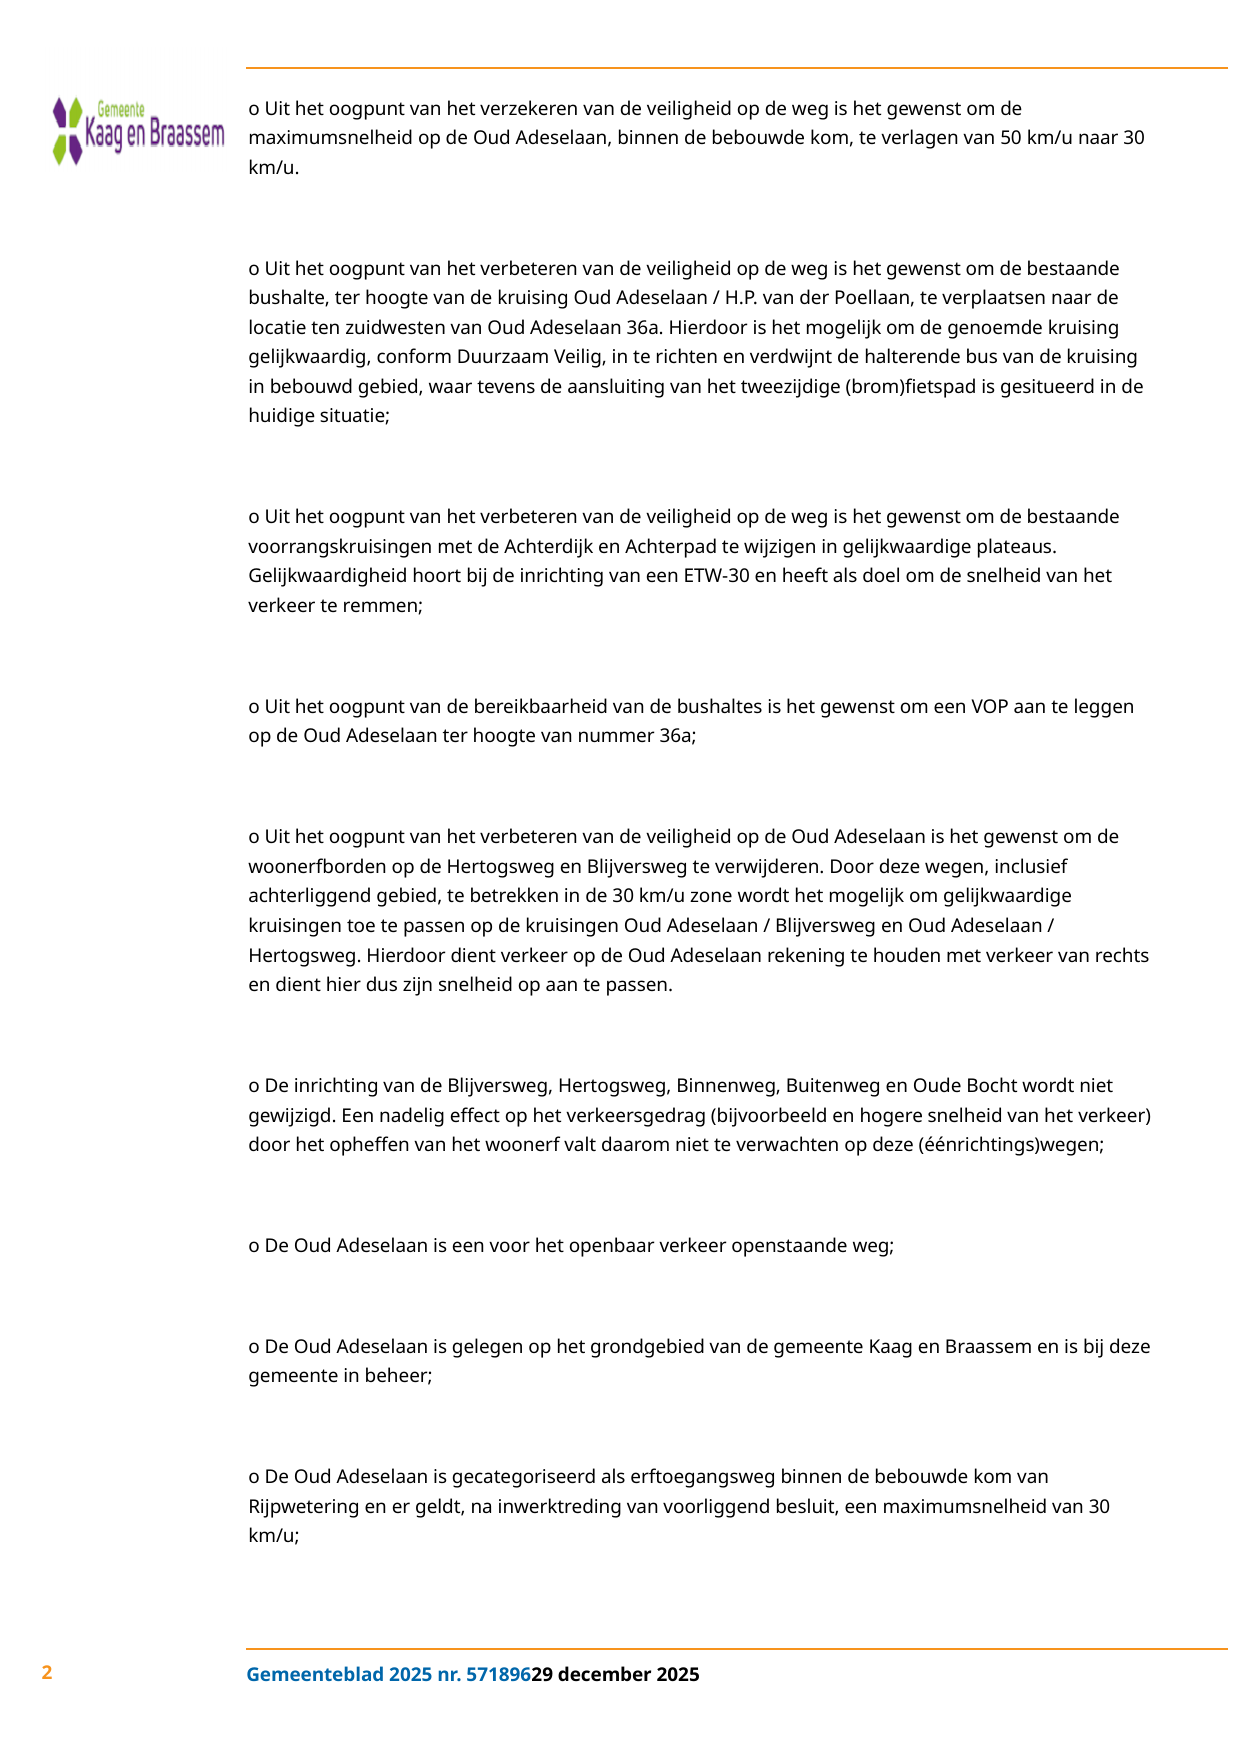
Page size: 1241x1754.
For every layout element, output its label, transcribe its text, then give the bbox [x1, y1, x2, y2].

text o De Oud Adeselaan is een voor het openbaar verkeer openstaande weg; [248, 1232, 1152, 1258]
text o Uit het oogpunt van het verzekeren van de veiligheid op de weg is het gewenst om de maximumsnelheid op de Oud Adeselaan, binnen de bebouwde kom, te verlagen van 50 km/u naar 30 km/u. [248, 95, 1152, 180]
picture [41, 47, 231, 172]
text o Uit het oogpunt van het verbeteren van de veiligheid op de Oud Adeselaan is het gewenst om de woonerfborden op de Hertogsweg en Blijversweg te verwijderen. Door deze wegen, inclusief achterliggend gebied, te betrekken in de 30 km/u zone wordt het mogelijk om gelijkwaardige kruisingen toe te passen op de kruisingen Oud Adeselaan / Blijversweg en Oud Adeselaan / Hertogsweg. Hierdoor dient verkeer op de Oud Adeselaan rekening te houden met verkeer van rechts en dient hier dus zijn snelheid op aan te passen. [248, 823, 1152, 997]
text o De inrichting van de Blijversweg, Hertogsweg, Binnenweg, Buitenweg en Oude Bocht wordt niet gewijzigd. Een nadelig effect op het verkeersgedrag (bijvoorbeeld en hogere snelheid van het verkeer) door het opheffen van het woonerf valt daarom niet te verwachten op deze (éénrichtings)wegen; [248, 1072, 1152, 1157]
text o Uit het oogpunt van het verbeteren van de veiligheid op de weg is het gewenst om de bestaande voorrangskruisingen met de Achterdijk en Achterpad te wijzigen in gelijkwaardige plateaus. Gelijkwaardigheid hoort bij de inrichting van een ETW-30 en heeft als doel om de snelheid van het verkeer te remmen; [248, 503, 1152, 618]
text o Uit het oogpunt van het verbeteren van de veiligheid op de weg is het gewenst om de bestaande bushalte, ter hoogte van de kruising Oud Adeselaan / H.P. van der Poellaan, te verplaatsen naar de locatie ten zuidwesten van Oud Adeselaan 36a. Hierdoor is het mogelijk om de genoemde kruising gelijkwaardig, conform Duurzaam Veilig, in te richten en verdwijnt de halterende bus van de kruising in bebouwd gebied, waar tevens de aansluiting van het tweezijdige (brom)fietspad is gesitueerd in de huidige situatie; [248, 255, 1152, 428]
text o Uit het oogpunt van de bereikbaarheid van de bushaltes is het gewenst om een VOP aan te leggen op de Oud Adeselaan ter hoogte van nummer 36a; [248, 693, 1152, 748]
text o De Oud Adeselaan is gelegen op het grondgebied van de gemeente Kaag en Braassem en is bij deze gemeente in beheer; [248, 1333, 1152, 1388]
text o De Oud Adeselaan is gecategoriseerd als erftoegangsweg binnen de bebouwde kom van Rijpwetering en er geldt, na inwerktreding van voorliggend besluit, een maximumsnelheid van 30 km/u; [248, 1463, 1152, 1548]
